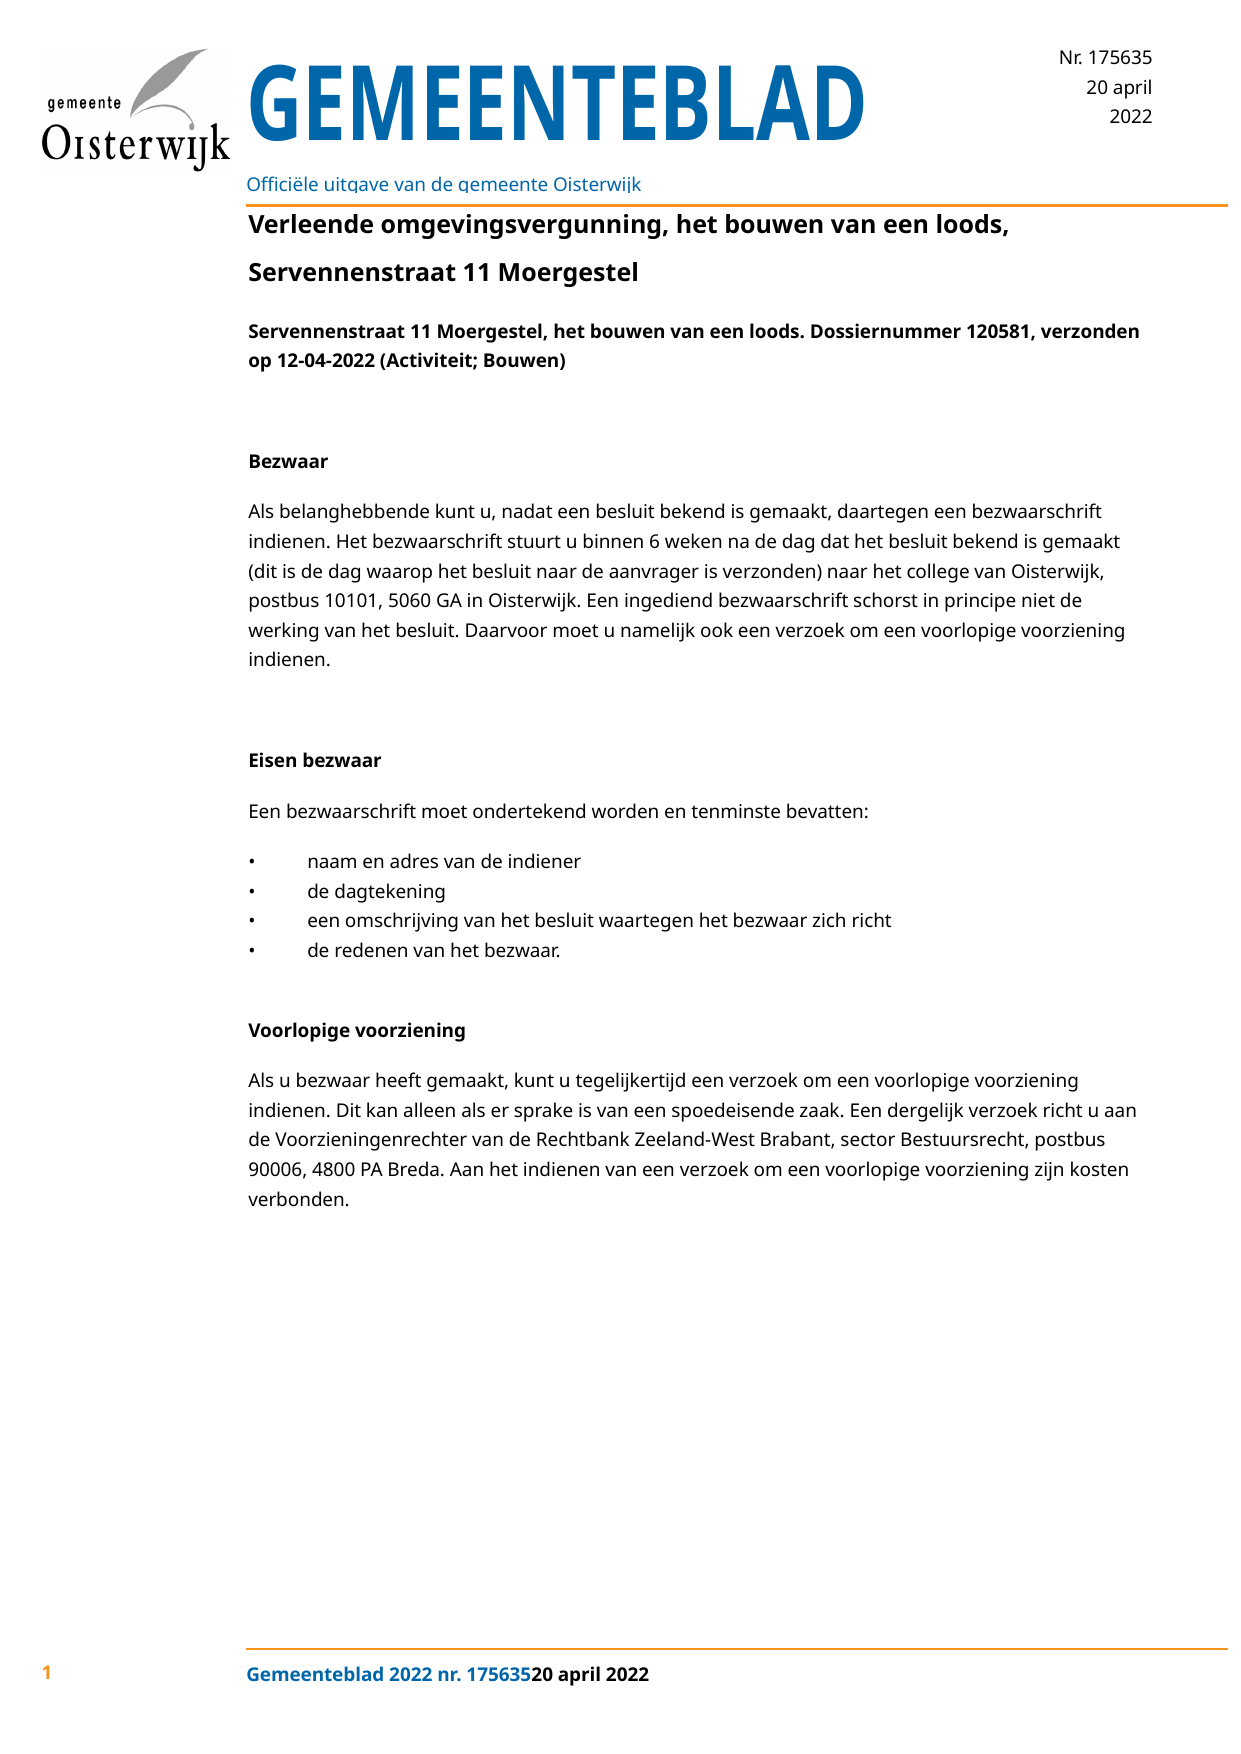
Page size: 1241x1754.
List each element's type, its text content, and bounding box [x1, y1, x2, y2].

text Verleende omgevingsvergunning, het bouwen van een loods, Servennenstraat 11 Moergestel [248, 207, 1152, 288]
text Als u bezwaar heeft gemaakt, kunt u tegelijkertijd een verzoek om een voorlopige voorziening indienen. Dit kan alleen als er sprake is van een spoedeisende zaak. Een dergelijk verzoek richt u aan de Voorzieningenrechter van de Rechtbank Zeeland-West Brabant, sector Bestuursrecht, postbus 90006, 4800 PA Breda. Aan het indienen van een verzoek om een voorlopige voorziening zijn kosten verbonden. [248, 1067, 1152, 1212]
list de dagtekening [248, 878, 1152, 904]
picture [41, 47, 231, 172]
list naam en adres van de indiener [248, 848, 1152, 874]
text Voorlopige voorziening [248, 1017, 1152, 1043]
text Eisen bezwaar [248, 747, 1152, 773]
text Een bezwaarschrift moet ondertekend worden en tenminste bevatten: [248, 798, 1152, 824]
list een omschrijving van het besluit waartegen het bezwaar zich richt [248, 907, 1152, 933]
list de redenen van het bezwaar. [248, 937, 1152, 963]
text Servennenstraat 11 Moergestel, het bouwen van een loods. Dossiernummer 120581, verzonden op 12-04-2022 (Activiteit; Bouwen) [248, 318, 1152, 373]
text Als belanghebbende kunt u, nadat een besluit bekend is gemaakt, daartegen een bezwaarschrift indienen. Het bezwaarschrift stuurt u binnen 6 weken na de dag dat het besluit bekend is gemaakt (dit is de dag waarop het besluit naar de aanvrager is verzonden) naar het college van Oisterwijk, postbus 10101, 5060 GA in Oisterwijk. Een ingediend bezwaarschrift schorst in principe niet de werking van het besluit. Daarvoor moet u namelijk ook een verzoek om een voorlopige voorziening indienen. [248, 499, 1152, 672]
text Bezwaar [248, 448, 1152, 474]
